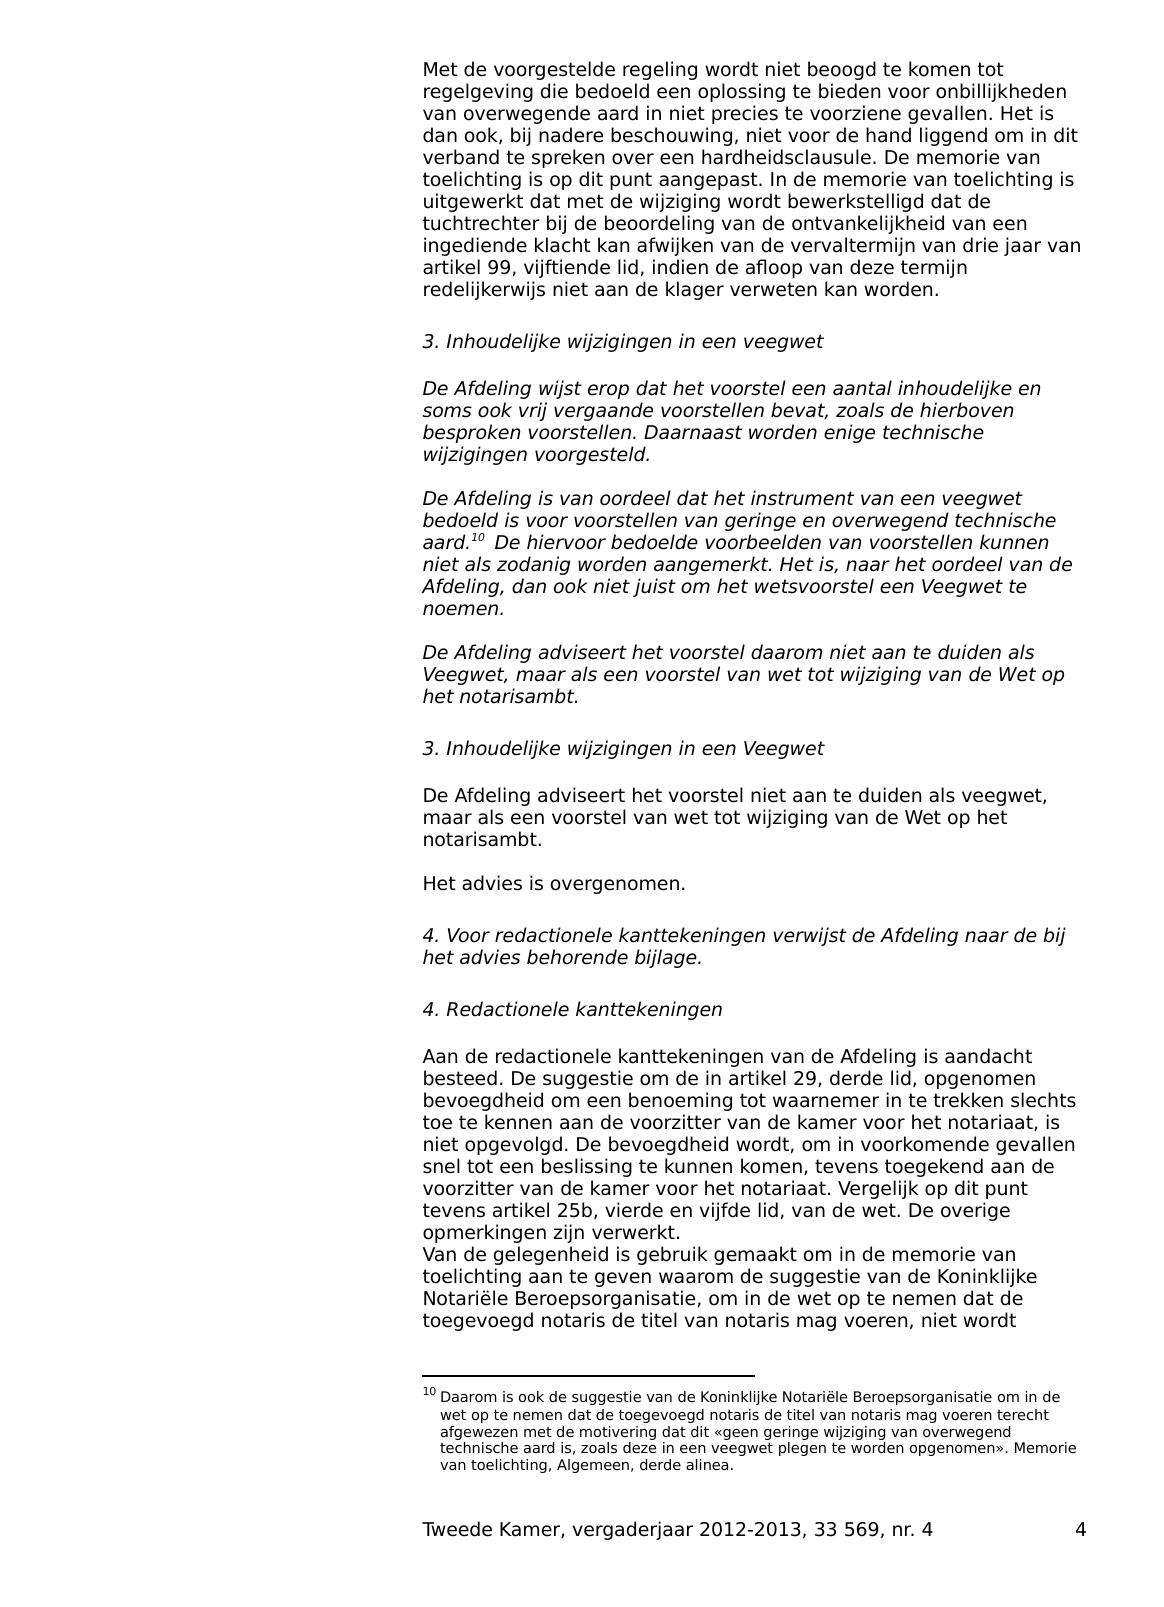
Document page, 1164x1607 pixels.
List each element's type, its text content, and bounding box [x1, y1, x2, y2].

subtitle 4. Redactionele kanttekeningen [422, 999, 1087, 1021]
text De Afdeling wijst erop dat het voorstel een aantal inhoudelijke en soms ook vrij vergaande voorstellen bevat, zoals de hierboven besproken voorstellen. Daarnaast worden enige technische wijzigingen voorgesteld. [422, 378, 1087, 466]
subtitle 3. Inhoudelijke wijzigingen in een veegwet [422, 331, 1087, 353]
text Aan de redactionele kanttekeningen van de Afdeling is aandacht besteed. De suggestie om de in artikel 29, derde lid, opgenomen bevoegdheid om een benoeming tot waarnemer in te trekken slechts toe te kennen aan de voorzitter van de kamer voor het notariaat, is niet opgevolgd. De bevoegdheid wordt, om in voorkomende gevallen snel tot een beslissing te kunnen komen, tevens toegekend aan de voorzitter van de kamer voor het notariaat. Vergelijk op dit punt tevens artikel 25b, vierde en vijfde lid, van de wet. De overige opmerkingen zijn verwerkt. [422, 1046, 1087, 1244]
text Van de gelegenheid is gebruik gemaakt om in de memorie van toelichting aan te geven waarom de suggestie van de Koninklijke Notariële Beroepsorganisatie, om in de wet op te nemen dat de toegevoegd notaris de titel van notaris mag voeren, niet wordt [422, 1244, 1087, 1332]
subtitle 4. Voor redactionele kanttekeningen verwijst de Afdeling naar de bij het advies behorende bijlage. [422, 925, 1087, 969]
text Daarom is ook de suggestie van de Koninklijke Notariële Beroepsorganisatie om in de wet op te nemen dat de toegevoegd notaris de titel van notaris mag voeren terecht afgewezen met de motivering dat dit «geen geringe wijziging van overwegend technische aard is, zoals deze in een veegwet plegen te worden opgenomen». Memorie van toelichting, Algemeen, derde alinea. [422, 1385, 1087, 1474]
text Het advies is overgenomen. [422, 873, 1087, 895]
subtitle 3. Inhoudelijke wijzigingen in een Veegwet [422, 738, 1087, 760]
text De Afdeling adviseert het voorstel daarom niet aan te duiden als Veegwet, maar als een voorstel van wet tot wijziging van de Wet op het notarisambt. [422, 642, 1087, 708]
text Met de voorgestelde regeling wordt niet beoogd te komen tot regelgeving die bedoeld een oplossing te bieden voor onbillijkheden van overwegende aard in niet precies te voorziene gevallen. Het is dan ook, bij nadere beschouwing, niet voor de hand liggend om in dit verband te spreken over een hardheidsclausule. De memorie van toelichting is op dit punt aangepast. In de memorie van toelichting is uitgewerkt dat met de wijziging wordt bewerkstelligd dat de tuchtrechter bij de beoordeling van de ontvankelijkheid van een ingediende klacht kan afwijken van de vervaltermijn van drie jaar van artikel 99, vijftiende lid, indien de afloop van deze termijn redelijkerwijs niet aan de klager verweten kan worden. [422, 59, 1087, 301]
text De Afdeling adviseert het voorstel niet aan te duiden als veegwet, maar als een voorstel van wet tot wijziging van de Wet op het notarisambt. [422, 785, 1087, 851]
text De Afdeling is van oordeel dat het instrument van een veegwet bedoeld is voor voorstellen van geringe en overwegend technische aard. De hiervoor bedoelde voorbeelden van voorstellen kunnen niet als zodanig worden aangemerkt. Het is, naar het oordeel van de Afdeling, dan ook niet juist om het wetsvoorstel een Veegwet te noemen. [422, 488, 1087, 620]
